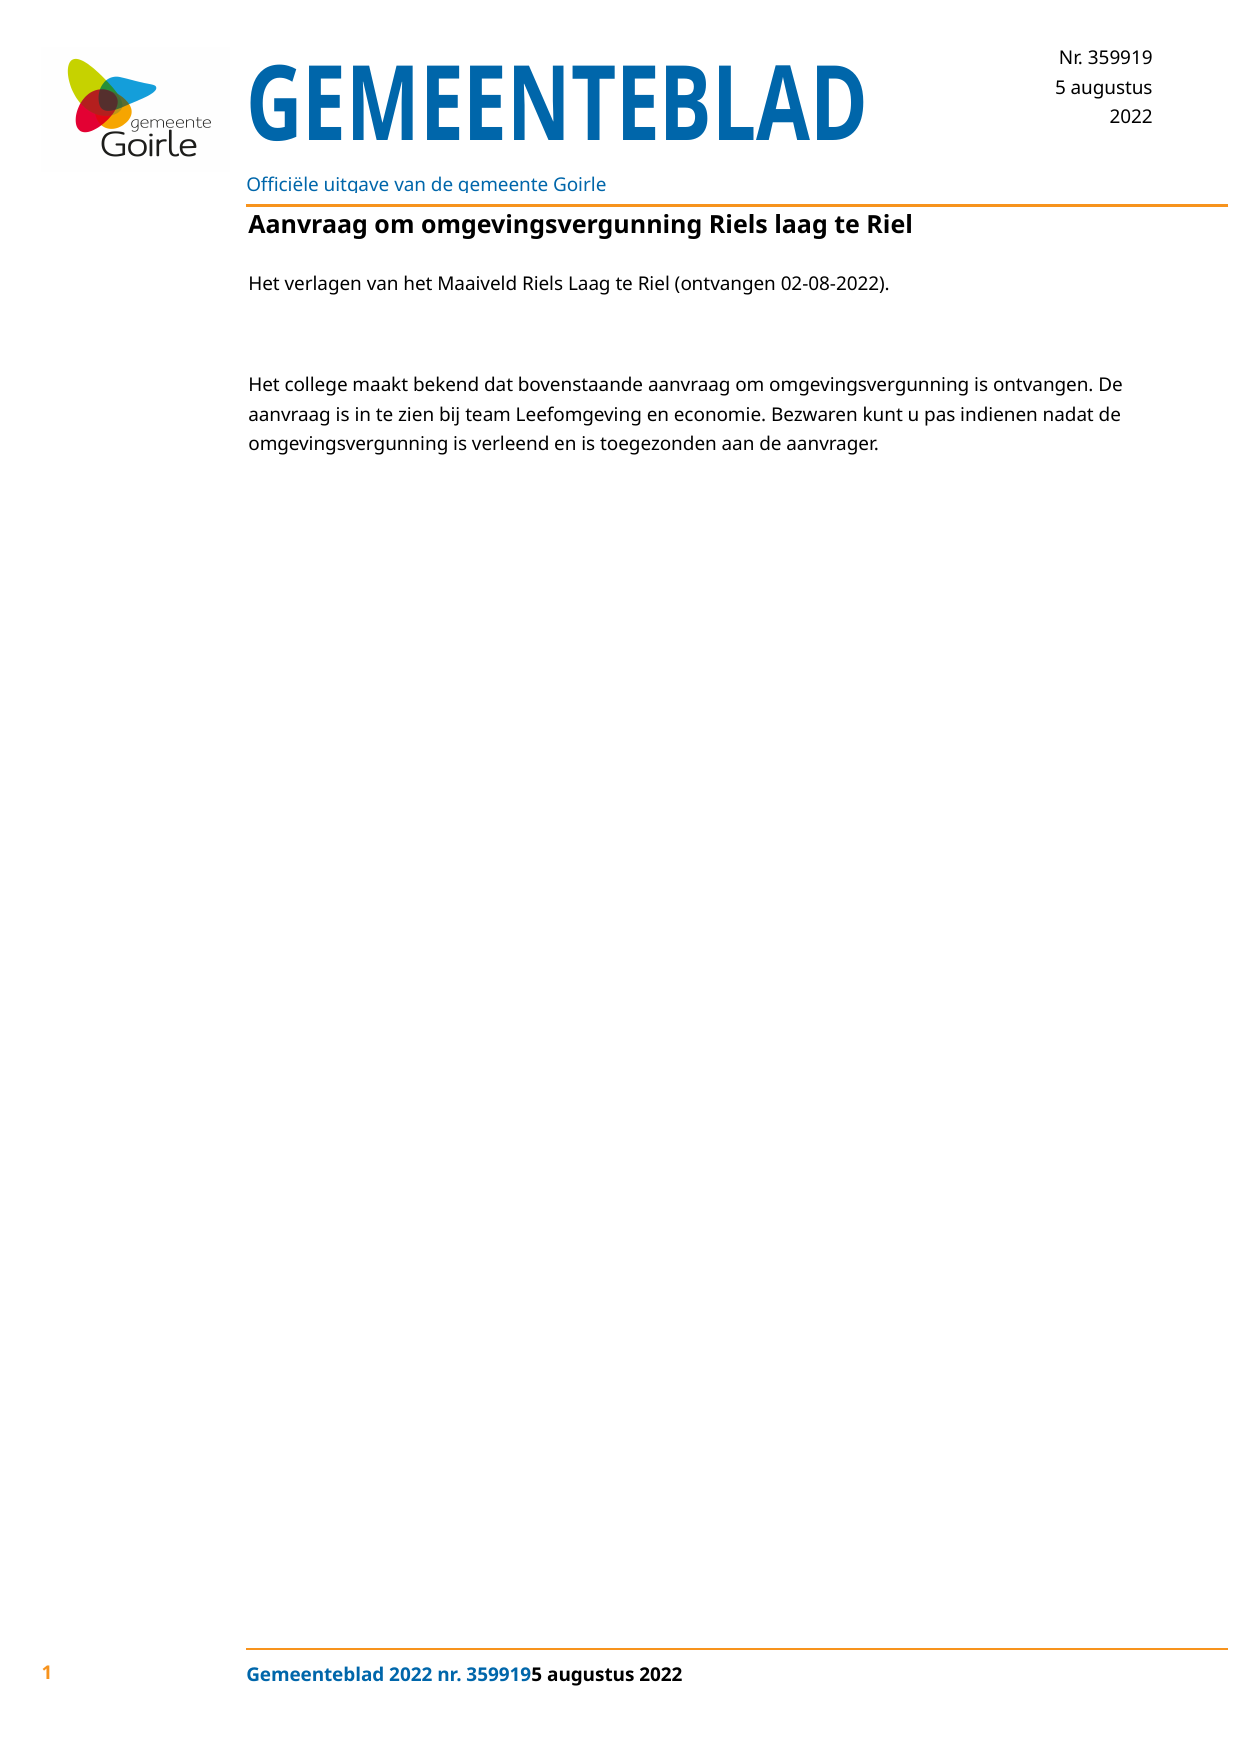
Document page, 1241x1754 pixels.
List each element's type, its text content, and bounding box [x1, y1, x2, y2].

text Het verlagen van het Maaiveld Riels Laag te Riel (ontvangen 02-08-2022). [248, 270, 1152, 296]
picture [41, 47, 231, 172]
text Het college maakt bekend dat bovenstaande aanvraag om omgevingsvergunning is ontvangen. De aanvraag is in te zien bij team Leefomgeving en economie. Bezwaren kunt u pas indienen nadat de omgevingsvergunning is verleend en is toegezonden aan de aanvrager. [248, 371, 1152, 456]
text Aanvraag om omgevingsvergunning Riels laag te Riel [248, 207, 1152, 241]
